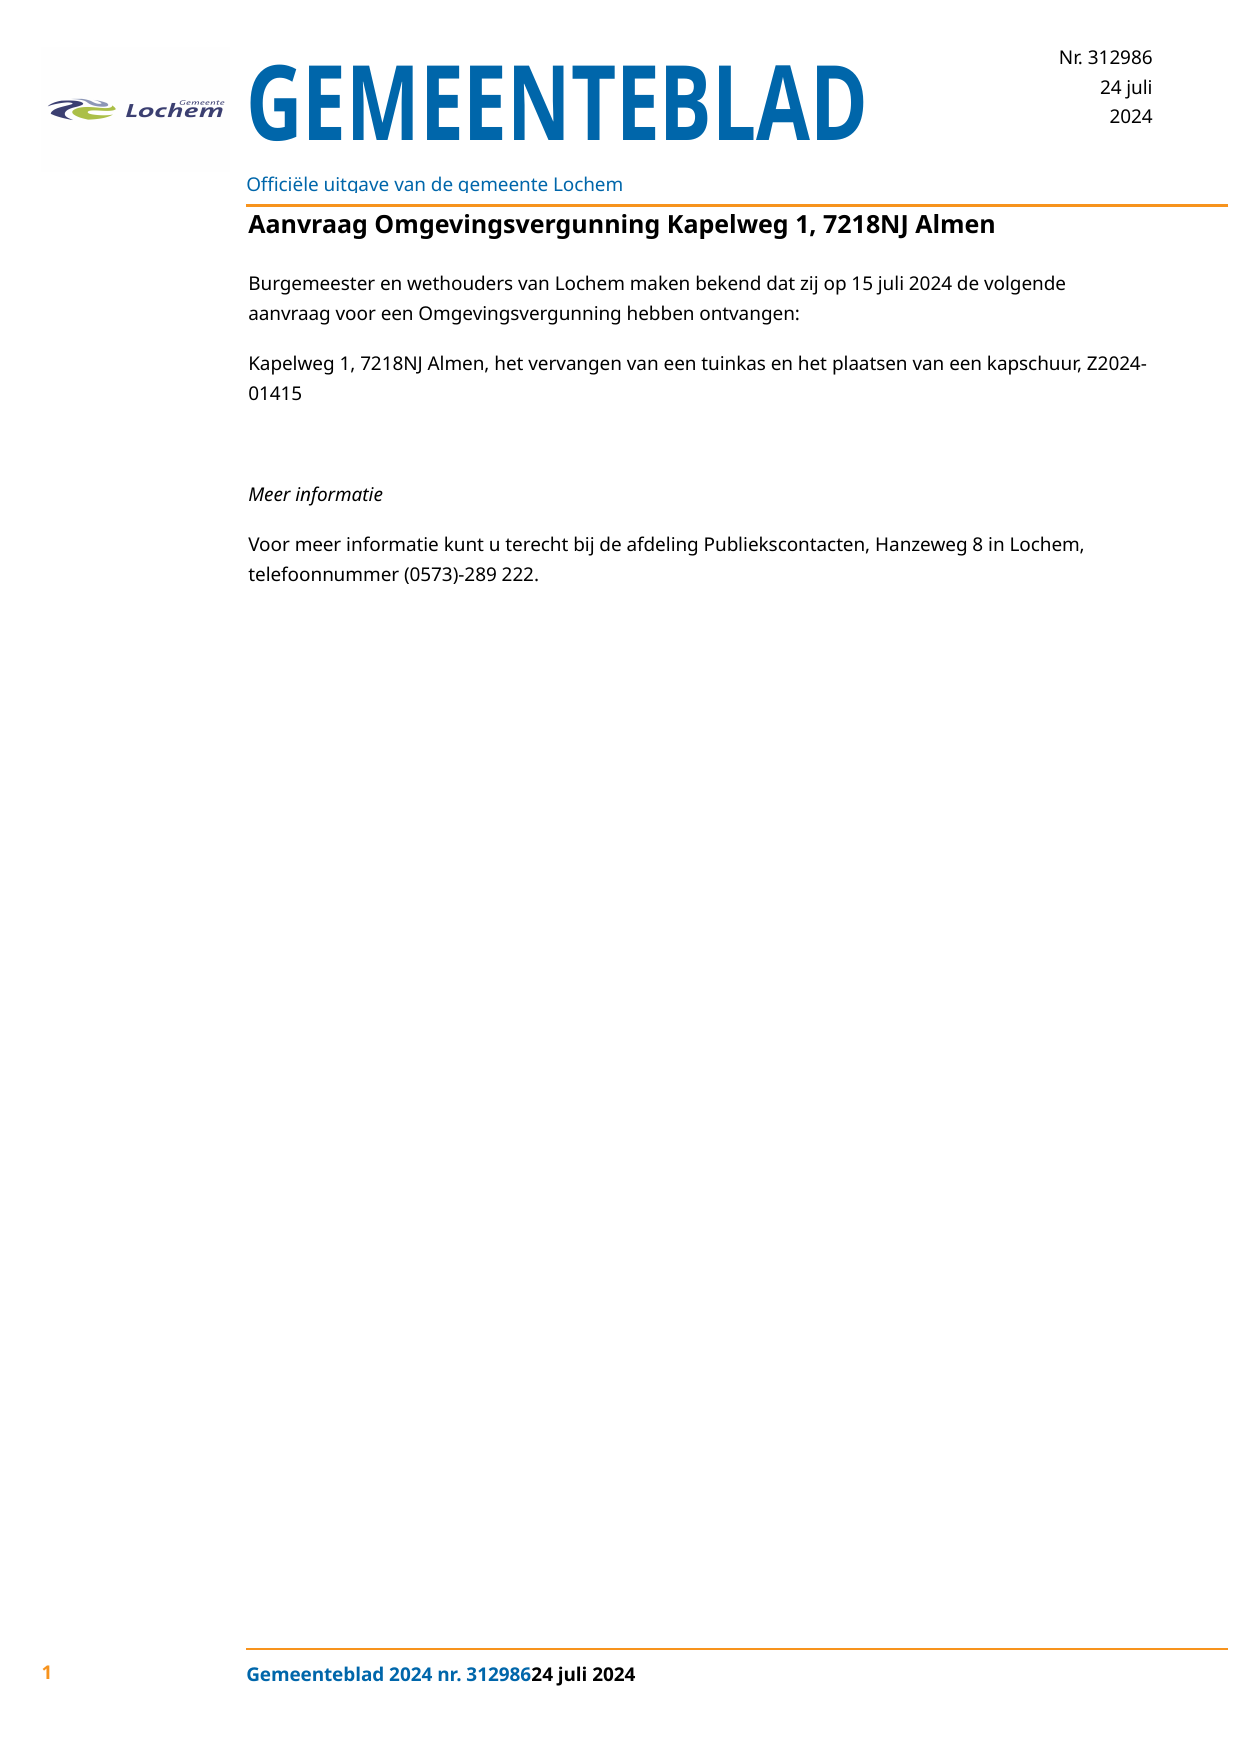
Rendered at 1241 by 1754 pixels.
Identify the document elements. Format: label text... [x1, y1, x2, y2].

text Aanvraag Omgevingsvergunning Kapelweg 1, 7218NJ Almen [248, 207, 1152, 241]
text Kapelweg 1, 7218NJ Almen, het vervangen van een tuinkas en het plaatsen van een kapschuur, Z2024-01415 [248, 350, 1152, 406]
text Burgemeester en wethouders van Lochem maken bekend dat zij op 15 juli 2024 de volgende aanvraag voor een Omgevingsvergunning hebben ontvangen: [248, 270, 1152, 326]
text Voor meer informatie kunt u terecht bij de afdeling Publiekscontacten, Hanzeweg 8 in Lochem, telefoonnummer (0573)-289 222. [248, 531, 1152, 586]
picture [41, 47, 231, 172]
text Meer informatie [248, 481, 1152, 506]
